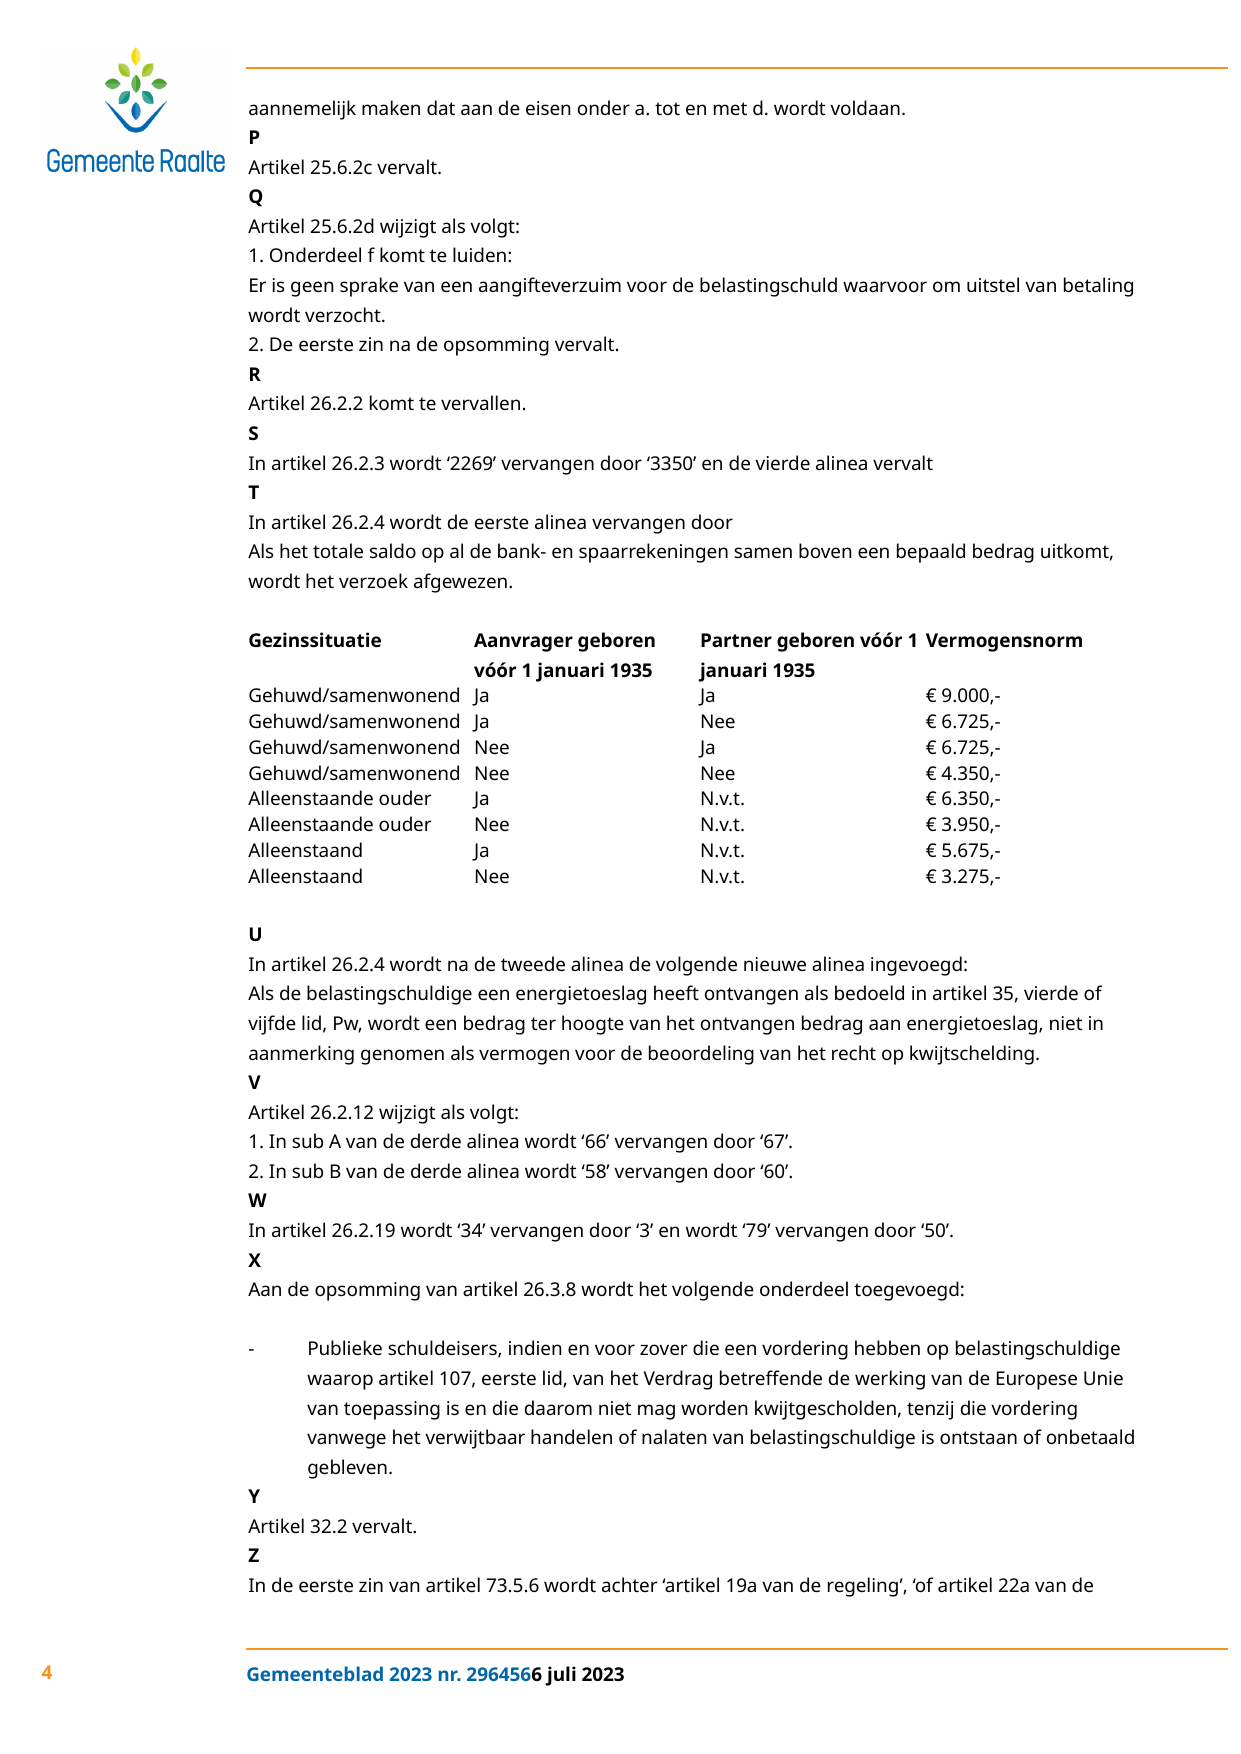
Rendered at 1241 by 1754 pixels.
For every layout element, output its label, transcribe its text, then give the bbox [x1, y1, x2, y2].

table_cell Nee [474, 760, 700, 786]
text R [248, 361, 1152, 387]
table_cell Ja [474, 786, 700, 811]
text In artikel 26.2.4 wordt de eerste alinea vervangen door [248, 509, 1152, 535]
table_cell Alleenstaand [248, 863, 474, 888]
table_cell Ja [474, 683, 700, 708]
table_header Partner geboren vóór 1 januari 1935 [700, 628, 926, 683]
table_cell Gehuwd/samenwonend [248, 709, 474, 734]
table_cell € 5.675,- [926, 837, 1152, 863]
text Er is geen sprake van een aangifteverzuim voor de belastingschuld waarvoor om uitstel van betaling wordt verzocht. [248, 272, 1152, 328]
table_cell Gehuwd/samenwonend [248, 683, 474, 708]
text In artikel 26.2.3 wordt ‘2269’ vervangen door ‘3350’ en de vierde alinea vervalt [248, 450, 1152, 476]
text P [248, 124, 1152, 150]
text 1. Onderdeel f komt te luiden: [248, 243, 1152, 268]
text Artikel 25.6.2d wijzigt als volgt: [248, 213, 1152, 239]
text U [248, 921, 1152, 947]
table_cell Nee [700, 709, 926, 734]
text 1. In sub A van de derde alinea wordt ‘66’ vervangen door ‘67’. [248, 1128, 1152, 1154]
table_cell Alleenstaand [248, 837, 474, 863]
table_cell € 4.350,- [926, 760, 1152, 786]
table_cell € 6.725,- [926, 734, 1152, 760]
table_cell Nee [474, 863, 700, 888]
table_cell N.v.t. [700, 811, 926, 837]
table_header Gezinssituatie [248, 628, 474, 683]
text V [248, 1069, 1152, 1095]
table_cell € 9.000,- [926, 683, 1152, 708]
table_cell N.v.t. [700, 837, 926, 863]
table_cell € 3.950,- [926, 811, 1152, 837]
table_cell Ja [474, 837, 700, 863]
table_cell € 6.725,- [926, 709, 1152, 734]
text W [248, 1188, 1152, 1213]
text Aan de opsomming van artikel 26.3.8 wordt het volgende onderdeel toegevoegd: [248, 1276, 1152, 1302]
table_cell N.v.t. [700, 786, 926, 811]
text Z [248, 1543, 1152, 1568]
table_cell Alleenstaande ouder [248, 786, 474, 811]
table_cell Nee [474, 734, 700, 760]
table_cell Gehuwd/samenwonend [248, 734, 474, 760]
table_header Vermogensnorm [926, 628, 1152, 683]
text Artikel 32.2 vervalt. [248, 1513, 1152, 1539]
text Y [248, 1483, 1152, 1509]
table_cell € 6.350,- [926, 786, 1152, 811]
text Q [248, 183, 1152, 209]
table_cell Alleenstaande ouder [248, 811, 474, 837]
table_cell N.v.t. [700, 863, 926, 888]
text S [248, 420, 1152, 446]
text aannemelijk maken dat aan de eisen onder a. tot en met d. wordt voldaan. [248, 95, 1152, 121]
table_cell € 3.275,- [926, 863, 1152, 888]
text 2. In sub B van de derde alinea wordt ‘58’ vervangen door ‘60’. [248, 1158, 1152, 1184]
text In de eerste zin van artikel 73.5.6 wordt achter ‘artikel 19a van de regeling’, ‘of artikel 22a van de [248, 1572, 1152, 1598]
text X [248, 1247, 1152, 1272]
list Publieke schuldeisers, indien en voor zover die een vordering hebben op belastingschuldige waarop artikel 107, eerste lid, van het Verdrag betreffende de werking van de Europese Unie van toepassing is en die daarom niet mag worden kwijtgescholden, tenzij die vordering vanwege het verwijtbaar handelen of nalaten van belastingschuldige is ontstaan of onbetaald gebleven. [248, 1336, 1152, 1479]
text In artikel 26.2.19 wordt ‘34’ vervangen door ‘3’ en wordt ‘79’ vervangen door ‘50’. [248, 1217, 1152, 1243]
text Als de belastingschuldige een energietoeslag heeft ontvangen als bedoeld in artikel 35, vierde of vijfde lid, Pw, wordt een bedrag ter hoogte van het ontvangen bedrag aan energietoeslag, niet in aanmerking genomen als vermogen voor de beoordeling van het recht op kwijtschelding. [248, 981, 1152, 1065]
text Artikel 26.2.2 komt te vervallen. [248, 391, 1152, 416]
text 2. De eerste zin na de opsomming vervalt. [248, 331, 1152, 357]
table_header Aanvrager geboren vóór 1 januari 1935 [474, 628, 700, 683]
table_cell Gehuwd/samenwonend [248, 760, 474, 786]
text In artikel 26.2.4 wordt na de tweede alinea de volgende nieuwe alinea ingevoegd: [248, 951, 1152, 977]
table_cell Nee [700, 760, 926, 786]
table_cell Ja [700, 683, 926, 708]
text Als het totale saldo op al de bank- en spaarrekeningen samen boven een bepaald bedrag uitkomt, wordt het verzoek afgewezen. [248, 538, 1152, 594]
text Artikel 26.2.12 wijzigt als volgt: [248, 1099, 1152, 1124]
table_cell Nee [474, 811, 700, 837]
text T [248, 479, 1152, 505]
table_cell Ja [700, 734, 926, 760]
picture [41, 47, 231, 172]
text Artikel 25.6.2c vervalt. [248, 154, 1152, 180]
table_cell Ja [474, 709, 700, 734]
